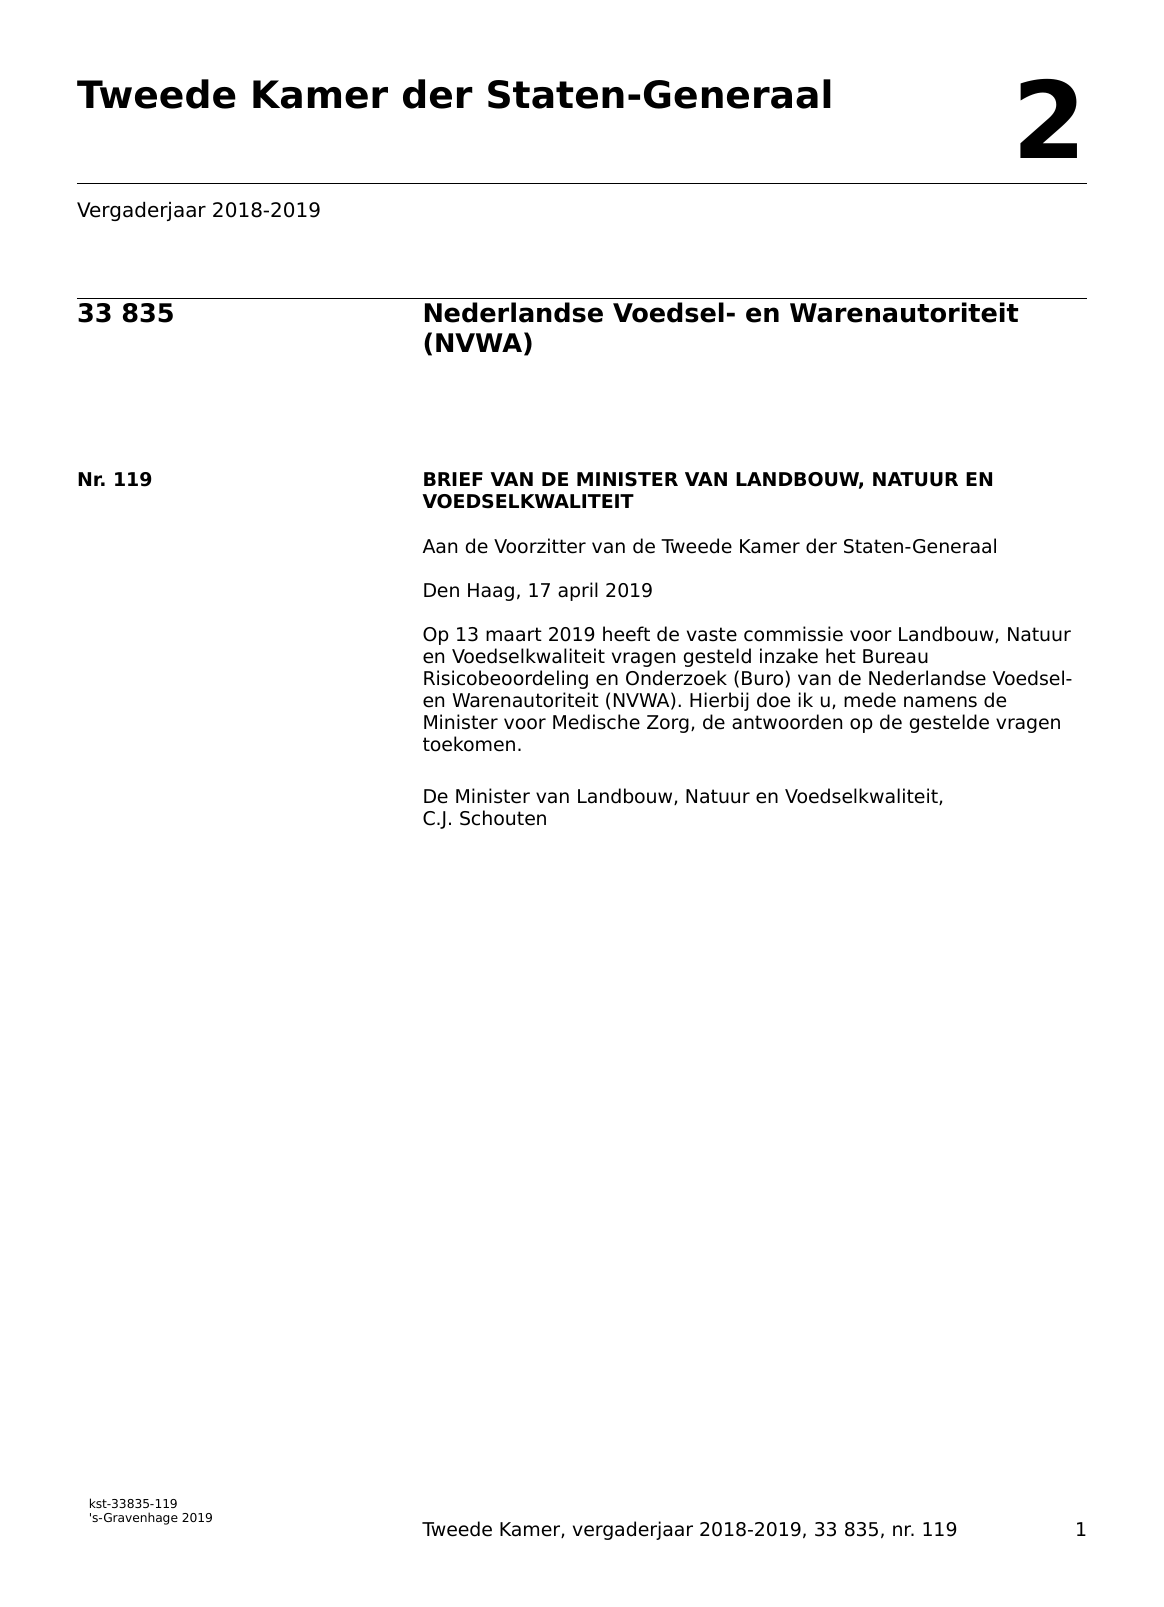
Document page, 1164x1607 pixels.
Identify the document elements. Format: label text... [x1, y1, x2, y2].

table_header Tweede Kamer der Staten-Generaal [77, 59, 886, 183]
text Den Haag, 17 april 2019 [422, 580, 1087, 602]
table_header 2 [886, 59, 1087, 183]
subtitle Nr. 119 BRIEF VAN DE MINISTER VAN LANDBOUW, NATUUR EN VOEDSELKWALITEIT [77, 469, 1087, 513]
text Aan de Voorzitter van de Tweede Kamer der Staten-Generaal [422, 536, 1087, 557]
text De Minister van Landbouw, Natuur en Voedselkwaliteit, C.J. Schouten [422, 786, 1087, 830]
text 's-Gravenhage 2019 [88, 1511, 323, 1525]
subtitle 33 835 Nederlandse Voedsel- en Warenautoriteit (NVWA) [77, 299, 1087, 358]
table_cell Vergaderjaar 2018-2019 [77, 184, 1087, 298]
text Op 13 maart 2019 heeft de vaste commissie voor Landbouw, Natuur en Voedselkwaliteit vragen gesteld inzake het Bureau Risicobeoordeling en Onderzoek (Buro) van de Nederlandse Voedsel- en Warenautoriteit (NVWA). Hierbij doe ik u, mede namens de Minister voor Medische Zorg, de antwoorden op de gestelde vragen toekomen. [422, 624, 1087, 756]
text kst-33835-119 [88, 1497, 323, 1511]
